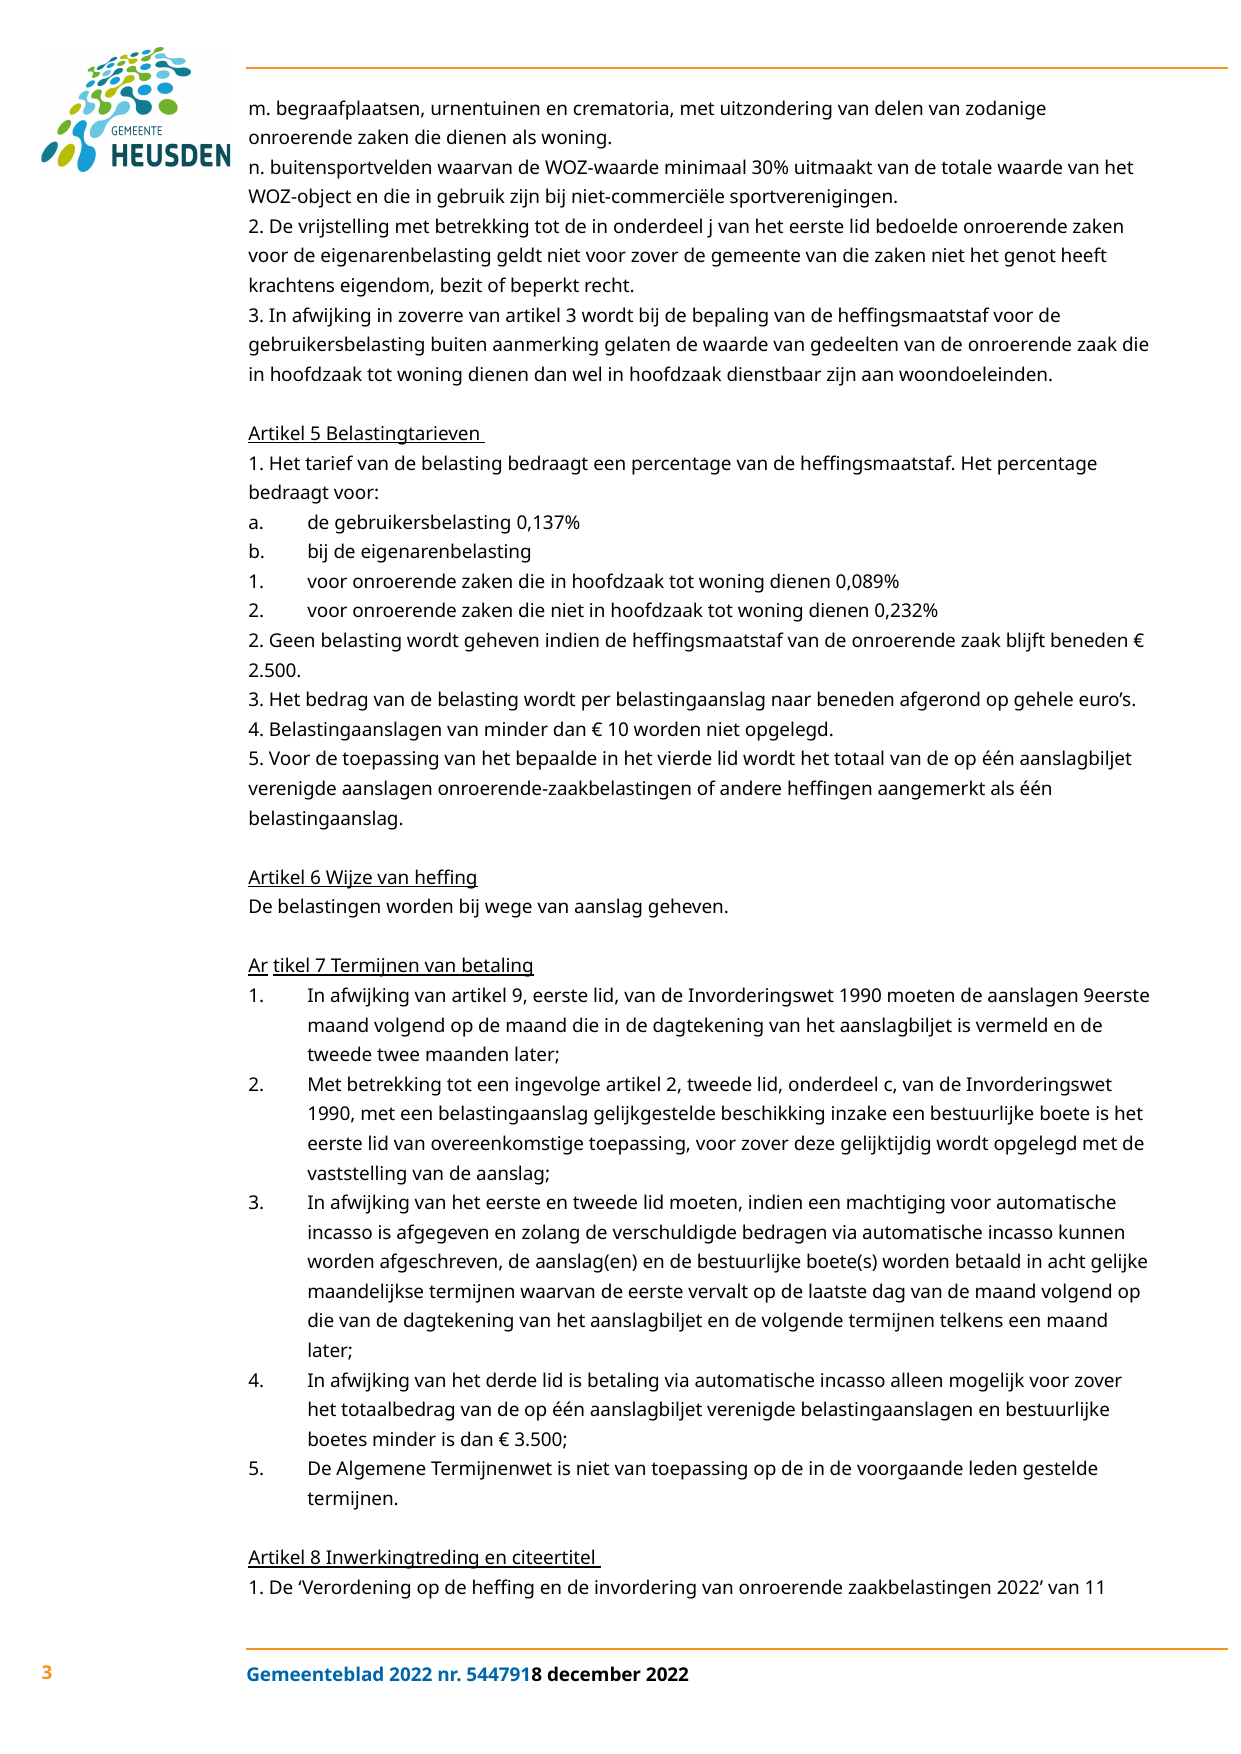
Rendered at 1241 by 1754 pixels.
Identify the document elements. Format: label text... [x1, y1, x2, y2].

list De Algemene Termijnenwet is niet van toepassing op de in de voorgaande leden gestelde termijnen. [248, 1456, 1152, 1511]
text Artikel 8 Inwerkingtreding en citeertitel [248, 1544, 1152, 1570]
list In afwijking van artikel 9, eerste lid, van de Invorderingswet 1990 moeten de aanslagen 9eerste maand volgend op de maand die in de dagtekening van het aanslagbiljet is vermeld en de tweede twee maanden later; [248, 982, 1152, 1067]
text 4. Belastingaanslagen van minder dan € 10 worden niet opgelegd. [248, 716, 1152, 742]
text 5. Voor de toepassing van het bepaalde in het vierde lid wordt het totaal van de op één aanslagbiljet verenigde aanslagen onroerende-zaakbelastingen of andere heffingen aangemerkt als één belastingaanslag. [248, 746, 1152, 831]
text Ar tikel 7 Termijnen van betaling [248, 953, 1152, 978]
text De belastingen worden bij wege van aanslag geheven. [248, 893, 1152, 919]
list bij de eigenarenbelasting [248, 538, 1152, 564]
text 2. De vrijstelling met betrekking tot de in onderdeel j van het eerste lid bedoelde onroerende zaken voor de eigenarenbelasting geldt niet voor zover de gemeente van die zaken niet het genot heeft krachtens eigendom, bezit of beperkt recht. [248, 213, 1152, 298]
list voor onroerende zaken die niet in hoofdzaak tot woning dienen 0,232% [248, 598, 1152, 623]
text 3. In afwijking in zoverre van artikel 3 wordt bij de bepaling van de heffingsmaatstaf voor de gebruikersbelasting buiten aanmerking gelaten de waarde van gedeelten van de onroerende zaak die in hoofdzaak tot woning dienen dan wel in hoofdzaak dienstbaar zijn aan woondoeleinden. [248, 302, 1152, 387]
text 1. Het tarief van de belasting bedraagt een percentage van de heffingsmaatstaf. Het percentage bedraagt voor: [248, 450, 1152, 505]
picture [41, 47, 231, 172]
list de gebruikersbelasting 0,137% [248, 509, 1152, 535]
list voor onroerende zaken die in hoofdzaak tot woning dienen 0,089% [248, 568, 1152, 594]
list Met betrekking tot een ingevolge artikel 2, tweede lid, onderdeel c, van de Invorderingswet 1990, met een belastingaanslag gelijkgestelde beschikking inzake een bestuurlijke boete is het eerste lid van overeenkomstige toepassing, voor zover deze gelijktijdig wordt opgelegd met de vaststelling van de aanslag; [248, 1071, 1152, 1186]
text m. begraafplaatsen, urnentuinen en crematoria, met uitzondering van delen van zodanige onroerende zaken die dienen als woning. [248, 95, 1152, 150]
list In afwijking van het eerste en tweede lid moeten, indien een machtiging voor automatische incasso is afgegeven en zolang de verschuldigde bedragen via automatische incasso kunnen worden afgeschreven, de aanslag(en) en de bestuurlijke boete(s) worden betaald in acht gelijke maandelijkse termijnen waarvan de eerste vervalt op de laatste dag van de maand volgend op die van de dagtekening van het aanslagbiljet en de volgende termijnen telkens een maand later; [248, 1189, 1152, 1363]
text 3. Het bedrag van de belasting wordt per belastingaanslag naar beneden afgerond op gehele euro’s. [248, 686, 1152, 712]
text n. buitensportvelden waarvan de WOZ-waarde minimaal 30% uitmaakt van de totale waarde van het WOZ-object en die in gebruik zijn bij niet-commerciële sportverenigingen. [248, 154, 1152, 209]
text 1. De ‘Verordening op de heffing en de invordering van onroerende zaakbelastingen 2022’ van 11 [248, 1574, 1152, 1600]
list In afwijking van het derde lid is betaling via automatische incasso alleen mogelijk voor zover het totaalbedrag van de op één aanslagbiljet verenigde belastingaanslagen en bestuurlijke boetes minder is dan € 3.500; [248, 1367, 1152, 1452]
text Artikel 5 Belastingtarieven [248, 420, 1152, 446]
text 2. Geen belasting wordt geheven indien de heffingsmaatstaf van de onroerende zaak blijft beneden € 2.500. [248, 627, 1152, 683]
text Artikel 6 Wijze van heffing [248, 864, 1152, 890]
